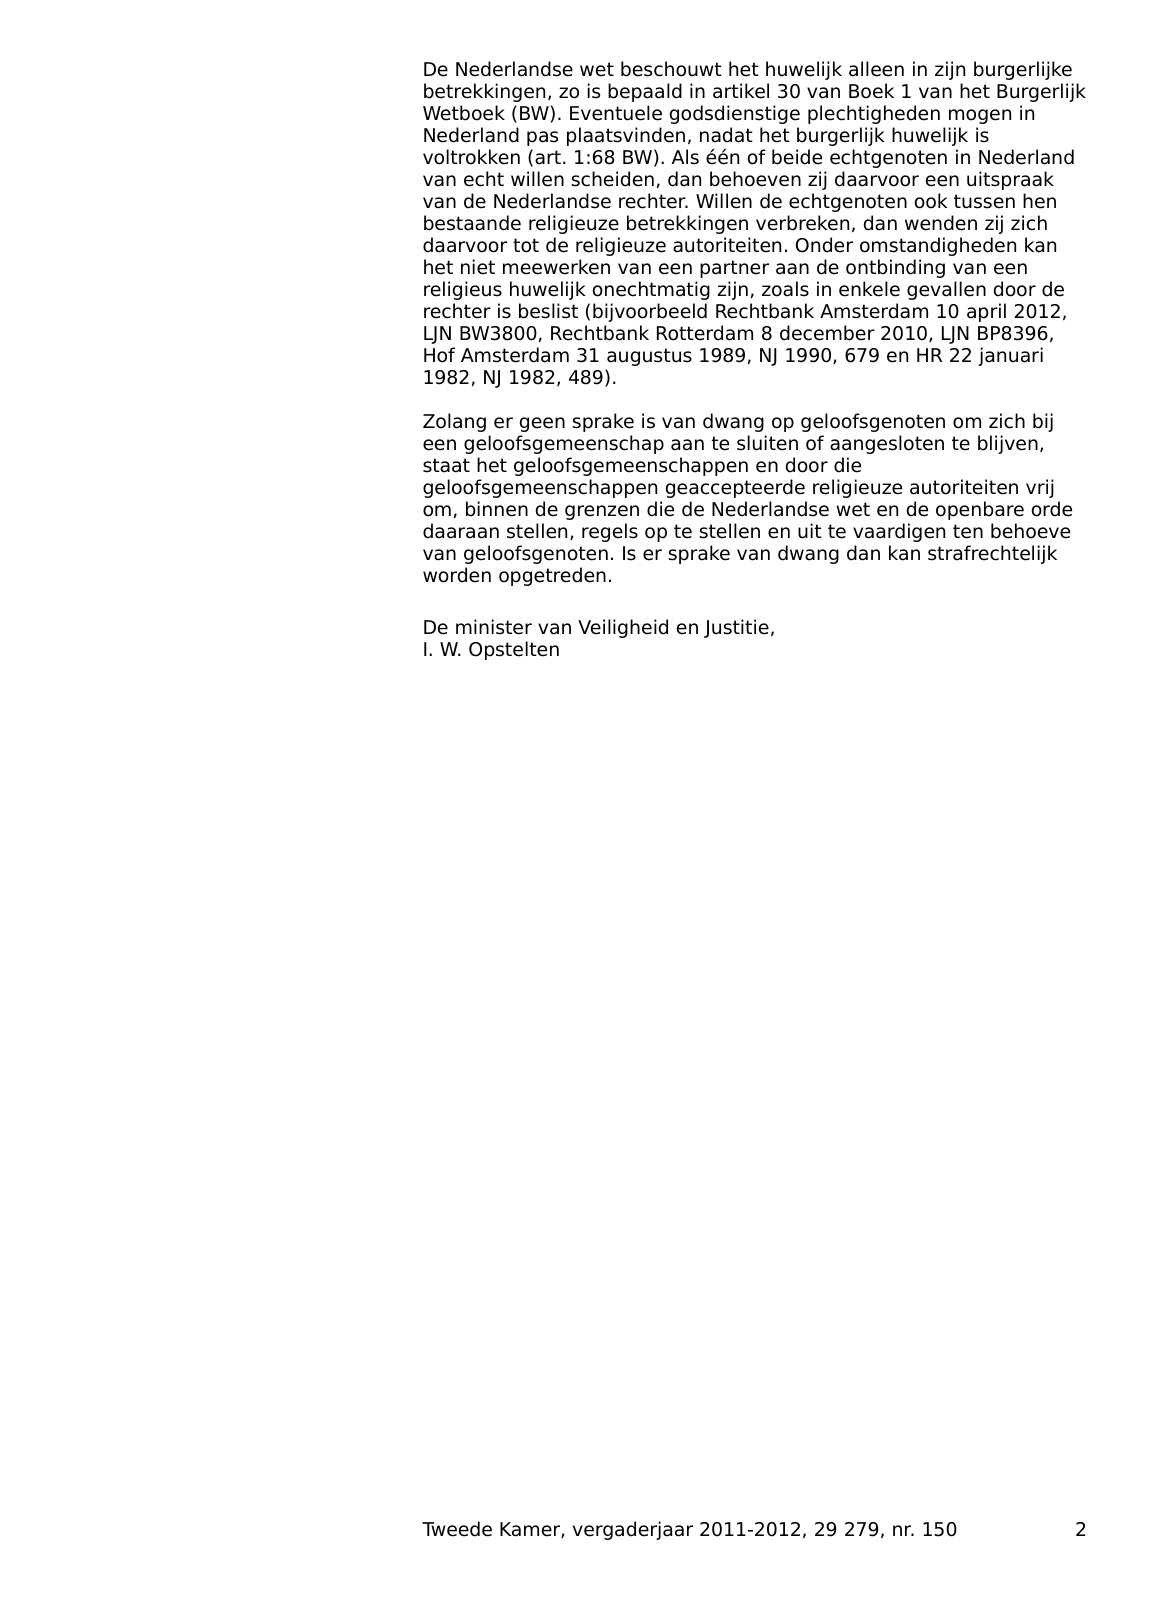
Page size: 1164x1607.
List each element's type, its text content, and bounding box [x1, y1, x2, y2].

text Zolang er geen sprake is van dwang op geloofsgenoten om zich bij een geloofsgemeenschap aan te sluiten of aangesloten te blijven, staat het geloofsgemeenschappen en door die geloofsgemeenschappen geaccepteerde religieuze autoriteiten vrij om, binnen de grenzen die de Nederlandse wet en de openbare orde daaraan stellen, regels op te stellen en uit te vaardigen ten behoeve van geloofsgenoten. Is er sprake van dwang dan kan strafrechtelijk worden opgetreden. [422, 411, 1087, 587]
text De minister van Veiligheid en Justitie, I. W. Opstelten [422, 617, 1087, 661]
text De Nederlandse wet beschouwt het huwelijk alleen in zijn burgerlijke betrekkingen, zo is bepaald in artikel 30 van Boek 1 van het Burgerlijk Wetboek (BW). Eventuele godsdienstige plechtigheden mogen in Nederland pas plaatsvinden, nadat het burgerlijk huwelijk is voltrokken (art. 1:68 BW). Als één of beide echtgenoten in Nederland van echt willen scheiden, dan behoeven zij daarvoor een uitspraak van de Nederlandse rechter. Willen de echtgenoten ook tussen hen bestaande religieuze betrekkingen verbreken, dan wenden zij zich daarvoor tot de religieuze autoriteiten. Onder omstandigheden kan het niet meewerken van een partner aan de ontbinding van een religieus huwelijk onechtmatig zijn, zoals in enkele gevallen door de rechter is beslist (bijvoorbeeld Rechtbank Amsterdam 10 april 2012, LJN BW3800, Rechtbank Rotterdam 8 december 2010, LJN BP8396, Hof Amsterdam 31 augustus 1989, NJ 1990, 679 en HR 22 januari 1982, NJ 1982, 489). [422, 59, 1087, 389]
